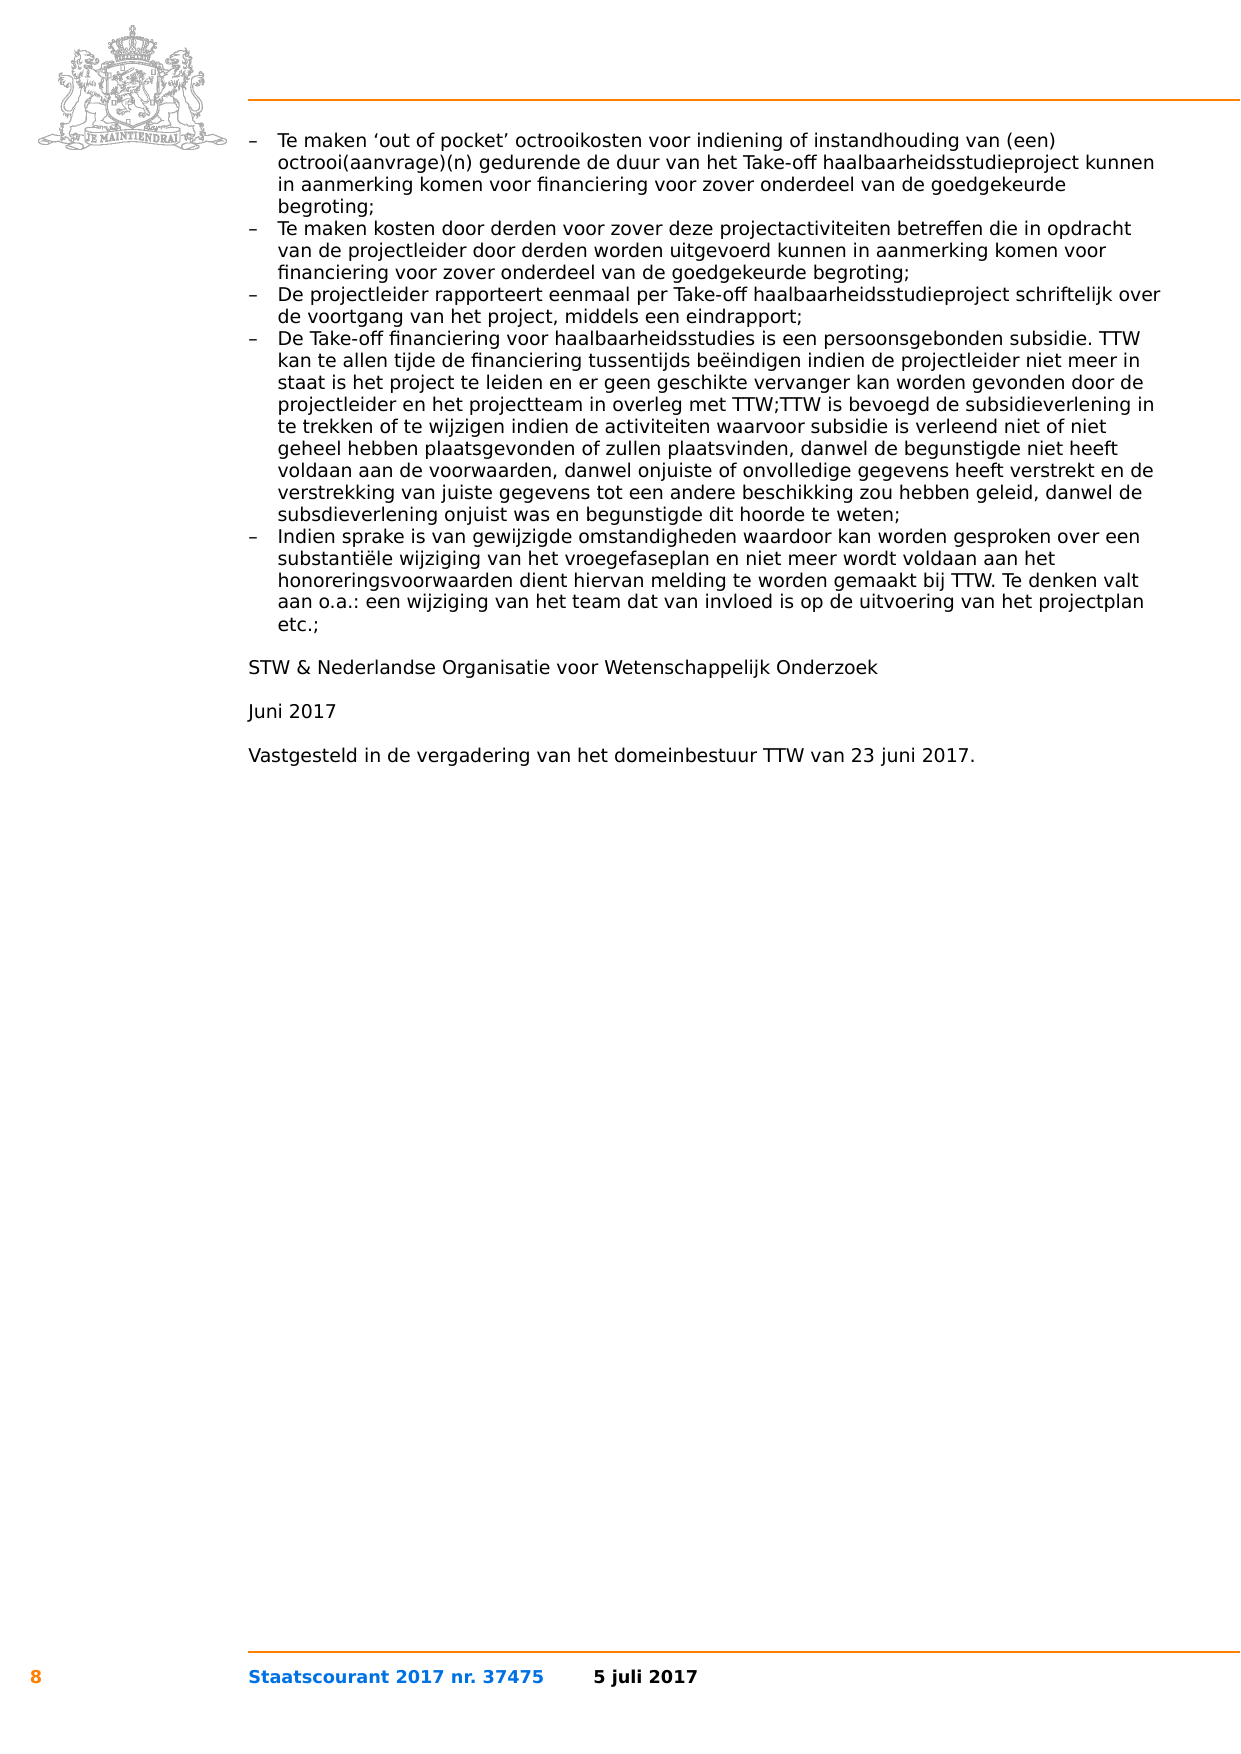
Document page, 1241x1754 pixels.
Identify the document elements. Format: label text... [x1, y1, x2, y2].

text – De Take-off financiering voor haalbaarheidsstudies is een persoonsgebonden subsidie. TTW kan te allen tijde de financiering tussentijds beëindigen indien de projectleider niet meer in staat is het project te leiden en er geen geschikte vervanger kan worden gevonden door de projectleider en het projectteam in overleg met TTW;TTW is bevoegd de subsidieverlening in te trekken of te wijzigen indien de activiteiten waarvoor subsidie is verleend niet of niet geheel hebben plaatsgevonden of zullen plaatsvinden, danwel de begunstigde niet heeft voldaan aan de voorwaarden, danwel onjuiste of onvolledige gegevens heeft verstrekt en de verstrekking van juiste gegevens tot een andere beschikking zou hebben geleid, danwel de subsdieverlening onjuist was en begunstigde dit hoorde te weten; [248, 328, 1163, 526]
text Vastgesteld in de vergadering van het domeinbestuur TTW van 23 juni 2017. [248, 745, 1163, 767]
picture [38, 25, 227, 150]
text – Te maken kosten door derden voor zover deze projectactiviteiten betreffen die in opdracht van de projectleider door derden worden uitgevoerd kunnen in aanmerking komen voor financiering voor zover onderdeel van de goedgekeurde begroting; [248, 218, 1163, 284]
text – Te maken ‘out of pocket’ octrooikosten voor indiening of instandhouding van (een) octrooi(aanvrage)(n) gedurende de duur van het Take-off haalbaarheidsstudieproject kunnen in aanmerking komen voor financiering voor zover onderdeel van de goedgekeurde begroting; [248, 130, 1163, 218]
text – De projectleider rapporteert eenmaal per Take-off haalbaarheidsstudieproject schriftelijk over de voortgang van het project, middels een eindrapport; [248, 284, 1163, 328]
text STW & Nederlandse Organisatie voor Wetenschappelijk Onderzoek [248, 657, 1163, 679]
text Juni 2017 [248, 701, 1163, 723]
text – Indien sprake is van gewijzigde omstandigheden waardoor kan worden gesproken over een substantiële wijziging van het vroegefaseplan en niet meer wordt voldaan aan het honoreringsvoorwaarden dient hiervan melding te worden gemaakt bij TTW. Te denken valt aan o.a.: een wijziging van het team dat van invloed is op de uitvoering van het projectplan etc.; [248, 526, 1163, 635]
